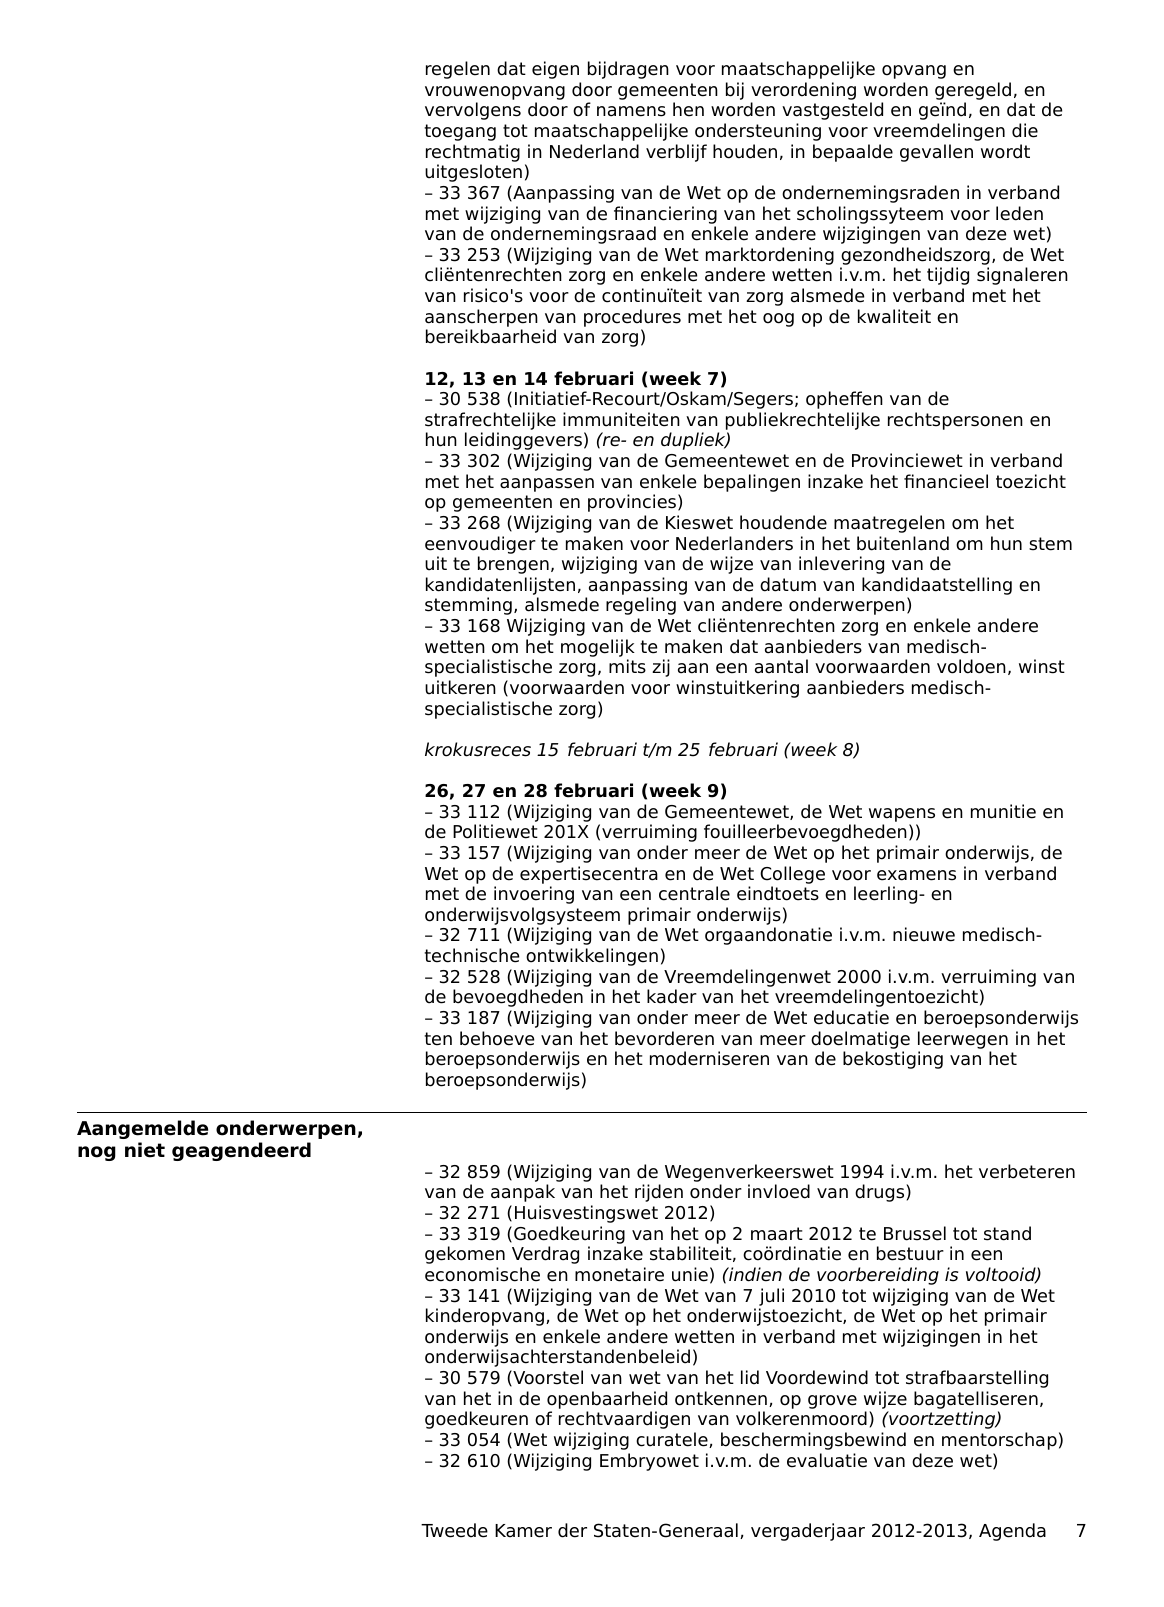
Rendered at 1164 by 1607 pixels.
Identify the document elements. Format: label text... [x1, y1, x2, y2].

table_cell [401, 389, 418, 451]
table_cell [77, 781, 401, 802]
table_header [418, 1113, 1087, 1162]
table_cell [77, 1368, 401, 1430]
table_cell [77, 245, 401, 348]
table_cell [418, 348, 1087, 368]
table_cell [401, 513, 418, 616]
table_cell [401, 59, 418, 183]
table_cell [77, 925, 401, 967]
table_cell [77, 616, 401, 719]
table_header Aangemelde onderwerpen, nog niet geagendeerd [77, 1113, 401, 1162]
table_cell – 30 538 (Initiatief-Recourt/Oskam/Segers; opheffen van de strafrechtelijke immuniteiten van publiekrechtelijke rechtspersonen en hun leidinggevers) (re- en dupliek) [418, 389, 1087, 451]
table_cell [77, 389, 401, 451]
table_cell – 33 054 (Wet wijziging curatele, beschermingsbewind en mentorschap) [418, 1430, 1087, 1451]
table_cell [418, 760, 1087, 781]
table_cell [401, 925, 418, 967]
table_cell – 30 579 (Voorstel van wet van het lid Voordewind tot strafbaarstelling van het in de openbaarheid ontkennen, op grove wijze bagatelliseren, goedkeuren of rechtvaardigen van volkerenmoord) (voortzetting) [418, 1368, 1087, 1430]
table_cell 12, 13 en 14 februari (week 7) [418, 369, 1087, 389]
table_cell – 33 141 (Wijziging van de Wet van 7 juli 2010 tot wijziging van de Wet kinderopvang, de Wet op het onderwijstoezicht, de Wet op het primair onderwijs en enkele andere wetten in verband met wijzigingen in het onderwijsachterstandenbeleid) [418, 1286, 1087, 1368]
table_cell [77, 802, 401, 843]
table_cell [401, 451, 418, 513]
table_cell – 33 187 (Wijziging van onder meer de Wet educatie en beroepsonderwijs ten behoeve van het bevorderen van meer doelmatige leerwegen in het beroepsonderwijs en het moderniseren van de bekostiging van het beroepsonderwijs) [418, 1008, 1087, 1090]
table_cell [401, 348, 418, 368]
table_cell [418, 719, 1087, 740]
table_cell – 32 610 (Wijziging Embryowet i.v.m. de evaluatie van deze wet) [418, 1451, 1087, 1471]
table_cell [401, 369, 418, 389]
table_cell [401, 245, 418, 348]
table_cell [77, 760, 401, 781]
table_cell [77, 843, 401, 925]
table_cell – 32 859 (Wijziging van de Wegenverkeerswet 1994 i.v.m. het verbeteren van de aanpak van het rijden onder invloed van drugs) [418, 1162, 1087, 1203]
table_cell [77, 1286, 401, 1368]
table_cell [77, 183, 401, 245]
table_cell [401, 183, 418, 245]
table_cell [77, 513, 401, 616]
table_cell – 33 319 (Goedkeuring van het op 2 maart 2012 te Brussel tot stand gekomen Verdrag inzake stabiliteit, coördinatie en bestuur in een economische en monetaire unie) (indien de voorbereiding is voltooid) [418, 1224, 1087, 1286]
table_cell krokusreces 15 februari t/m 25 februari (week 8) [418, 740, 1087, 760]
table_header [401, 1113, 418, 1162]
table_cell [401, 1162, 418, 1203]
table_cell [77, 348, 401, 368]
table_cell – 33 268 (Wijziging van de Kieswet houdende maatregelen om het eenvoudiger te maken voor Nederlanders in het buitenland om hun stem uit te brengen, wijziging van de wijze van inlevering van de kandidatenlijsten, aanpassing van de datum van kandidaatstelling en stemming, alsmede regeling van andere onderwerpen) [418, 513, 1087, 616]
table_cell [77, 369, 401, 389]
table_cell [401, 1430, 418, 1451]
table_cell [401, 760, 418, 781]
table_cell [77, 1203, 401, 1224]
table_cell [77, 1224, 401, 1286]
table_cell – 33 168 Wijziging van de Wet cliëntenrechten zorg en enkele andere wetten om het mogelijk te maken dat aanbieders van medisch-specialistische zorg, mits zij aan een aantal voorwaarden voldoen, winst uitkeren (voorwaarden voor winstuitkering aanbieders medisch-specialistische zorg) [418, 616, 1087, 719]
table_cell [401, 843, 418, 925]
table_cell – 33 367 (Aanpassing van de Wet op de ondernemingsraden in verband met wijziging van de financiering van het scholingssyteem voor leden van de ondernemingsraad en enkele andere wijzigingen van deze wet) [418, 183, 1087, 245]
table_cell [77, 740, 401, 760]
table_cell [401, 1224, 418, 1286]
table_cell – 32 711 (Wijziging van de Wet orgaandonatie i.v.m. nieuwe medisch-technische ontwikkelingen) [418, 925, 1087, 967]
table_cell regelen dat eigen bijdragen voor maatschappelijke opvang en vrouwenopvang door gemeenten bij verordening worden geregeld, en vervolgens door of namens hen worden vastgesteld en geïnd, en dat de toegang tot maatschappelijke ondersteuning voor vreemdelingen die rechtmatig in Nederland verblijf houden, in bepaalde gevallen wordt uitgesloten) [418, 59, 1087, 183]
table_cell – 33 302 (Wijziging van de Gemeentewet en de Provinciewet in verband met het aanpassen van enkele bepalingen inzake het financieel toezicht op gemeenten en provincies) [418, 451, 1087, 513]
table_cell [77, 719, 401, 740]
table_cell [401, 616, 418, 719]
table_cell – 33 157 (Wijziging van onder meer de Wet op het primair onderwijs, de Wet op de expertisecentra en de Wet College voor examens in verband met de invoering van een centrale eindtoets en leerling- en onderwijsvolgsysteem primair onderwijs) [418, 843, 1087, 925]
table_cell – 32 528 (Wijziging van de Vreemdelingenwet 2000 i.v.m. verruiming van de bevoegdheden in het kader van het vreemdelingentoezicht) [418, 967, 1087, 1008]
table_cell [77, 967, 401, 1008]
table_cell [401, 802, 418, 843]
table_cell [77, 1451, 401, 1471]
table_cell [77, 1008, 401, 1090]
table_cell [77, 59, 401, 183]
table_cell [401, 740, 418, 760]
table_cell – 32 271 (Huisvestingswet 2012) [418, 1203, 1087, 1224]
table_cell [401, 719, 418, 740]
table_cell [401, 1368, 418, 1430]
table_cell [401, 1286, 418, 1368]
table_cell [401, 781, 418, 802]
table_cell 26, 27 en 28 februari (week 9) [418, 781, 1087, 802]
table_cell [77, 451, 401, 513]
table_cell – 33 112 (Wijziging van de Gemeentewet, de Wet wapens en munitie en de Politiewet 201X (verruiming fouilleerbevoegdheden)) [418, 802, 1087, 843]
table_cell [77, 1430, 401, 1451]
table_cell [401, 1008, 418, 1090]
table_cell [401, 967, 418, 1008]
table_cell [77, 1162, 401, 1203]
table_cell – 33 253 (Wijziging van de Wet marktordening gezondheidszorg, de Wet cliëntenrechten zorg en enkele andere wetten i.v.m. het tijdig signaleren van risico's voor de continuïteit van zorg alsmede in verband met het aanscherpen van procedures met het oog op de kwaliteit en bereikbaarheid van zorg) [418, 245, 1087, 348]
table_cell [401, 1203, 418, 1224]
table_cell [401, 1451, 418, 1471]
